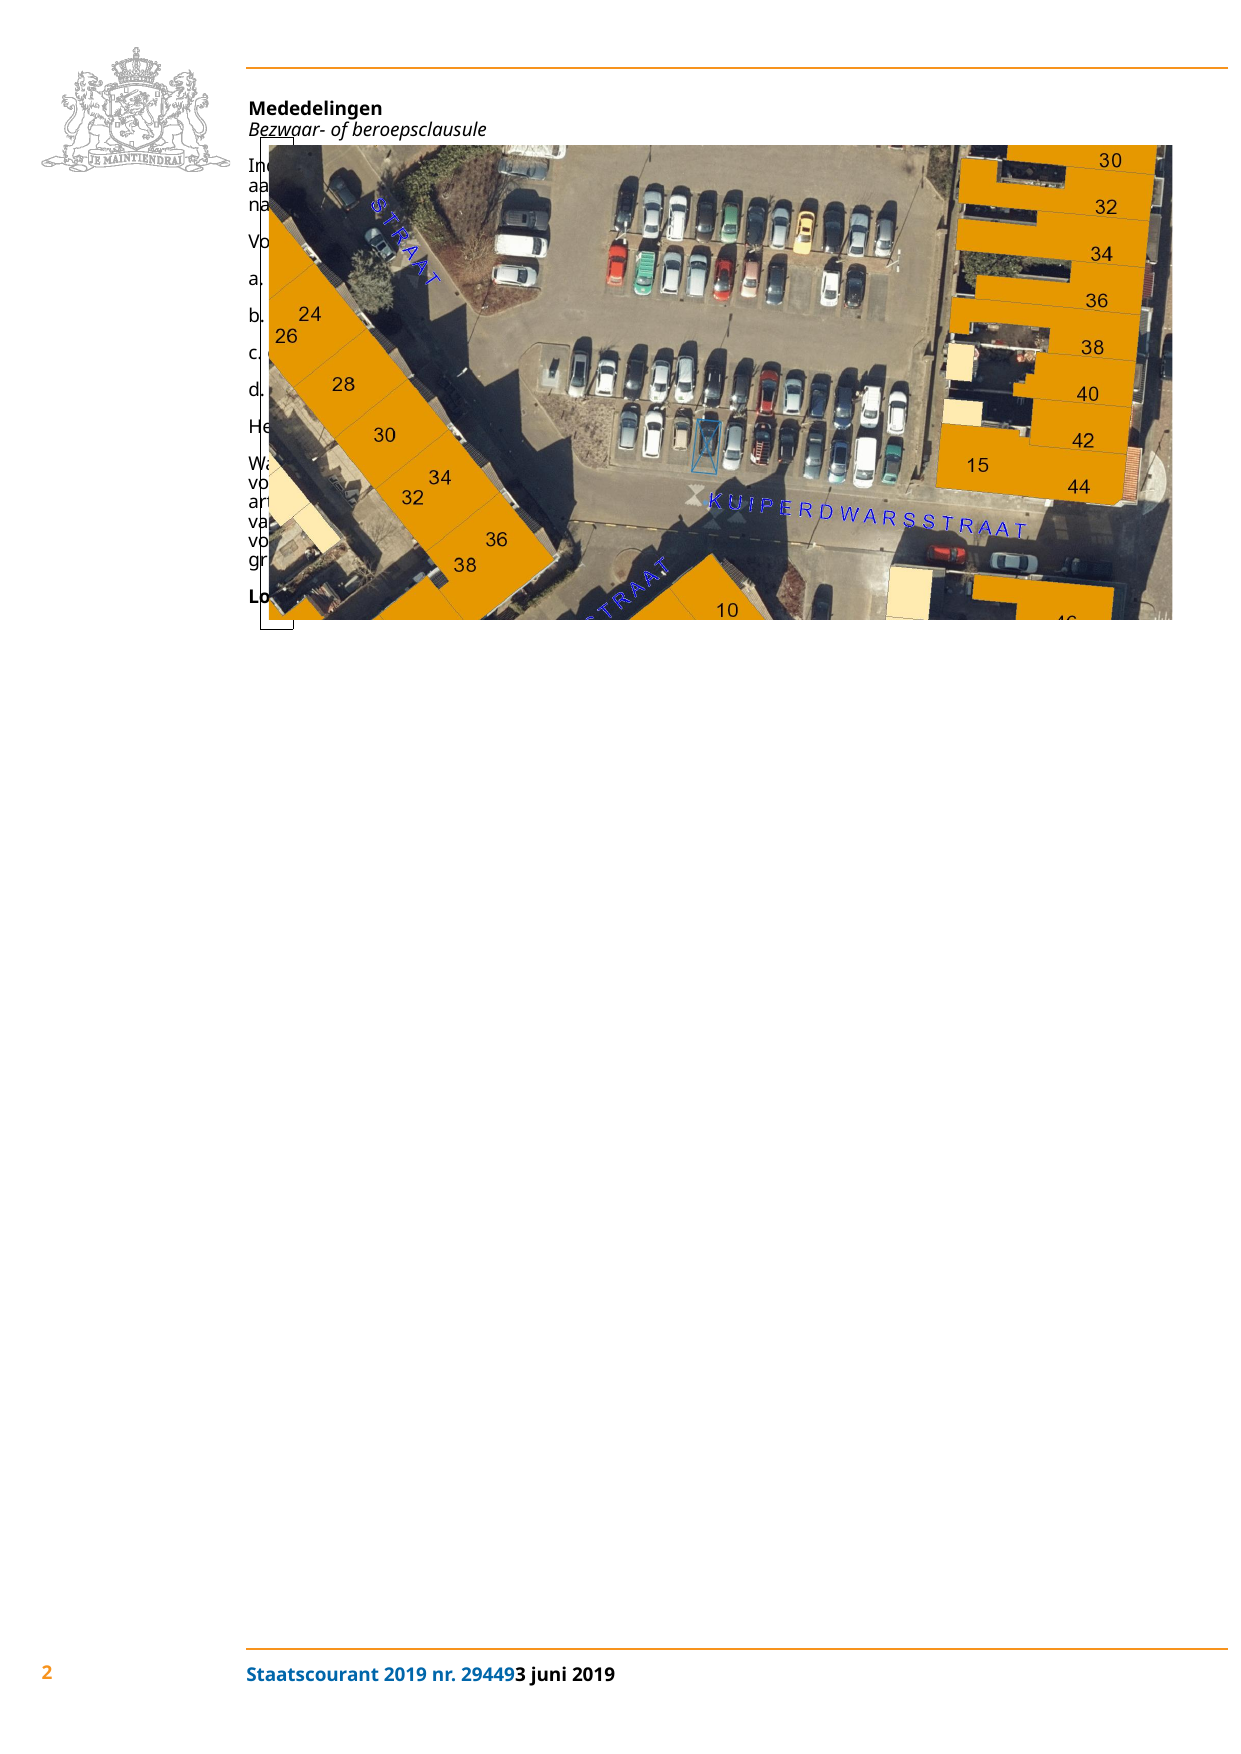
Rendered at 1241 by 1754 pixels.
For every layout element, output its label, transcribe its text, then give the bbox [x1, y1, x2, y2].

text Bezwaar- of beroepsclausule [248, 121, 1152, 140]
picture [41, 47, 231, 172]
picture [268, 145, 1173, 620]
text Mededelingen [248, 95, 1152, 121]
